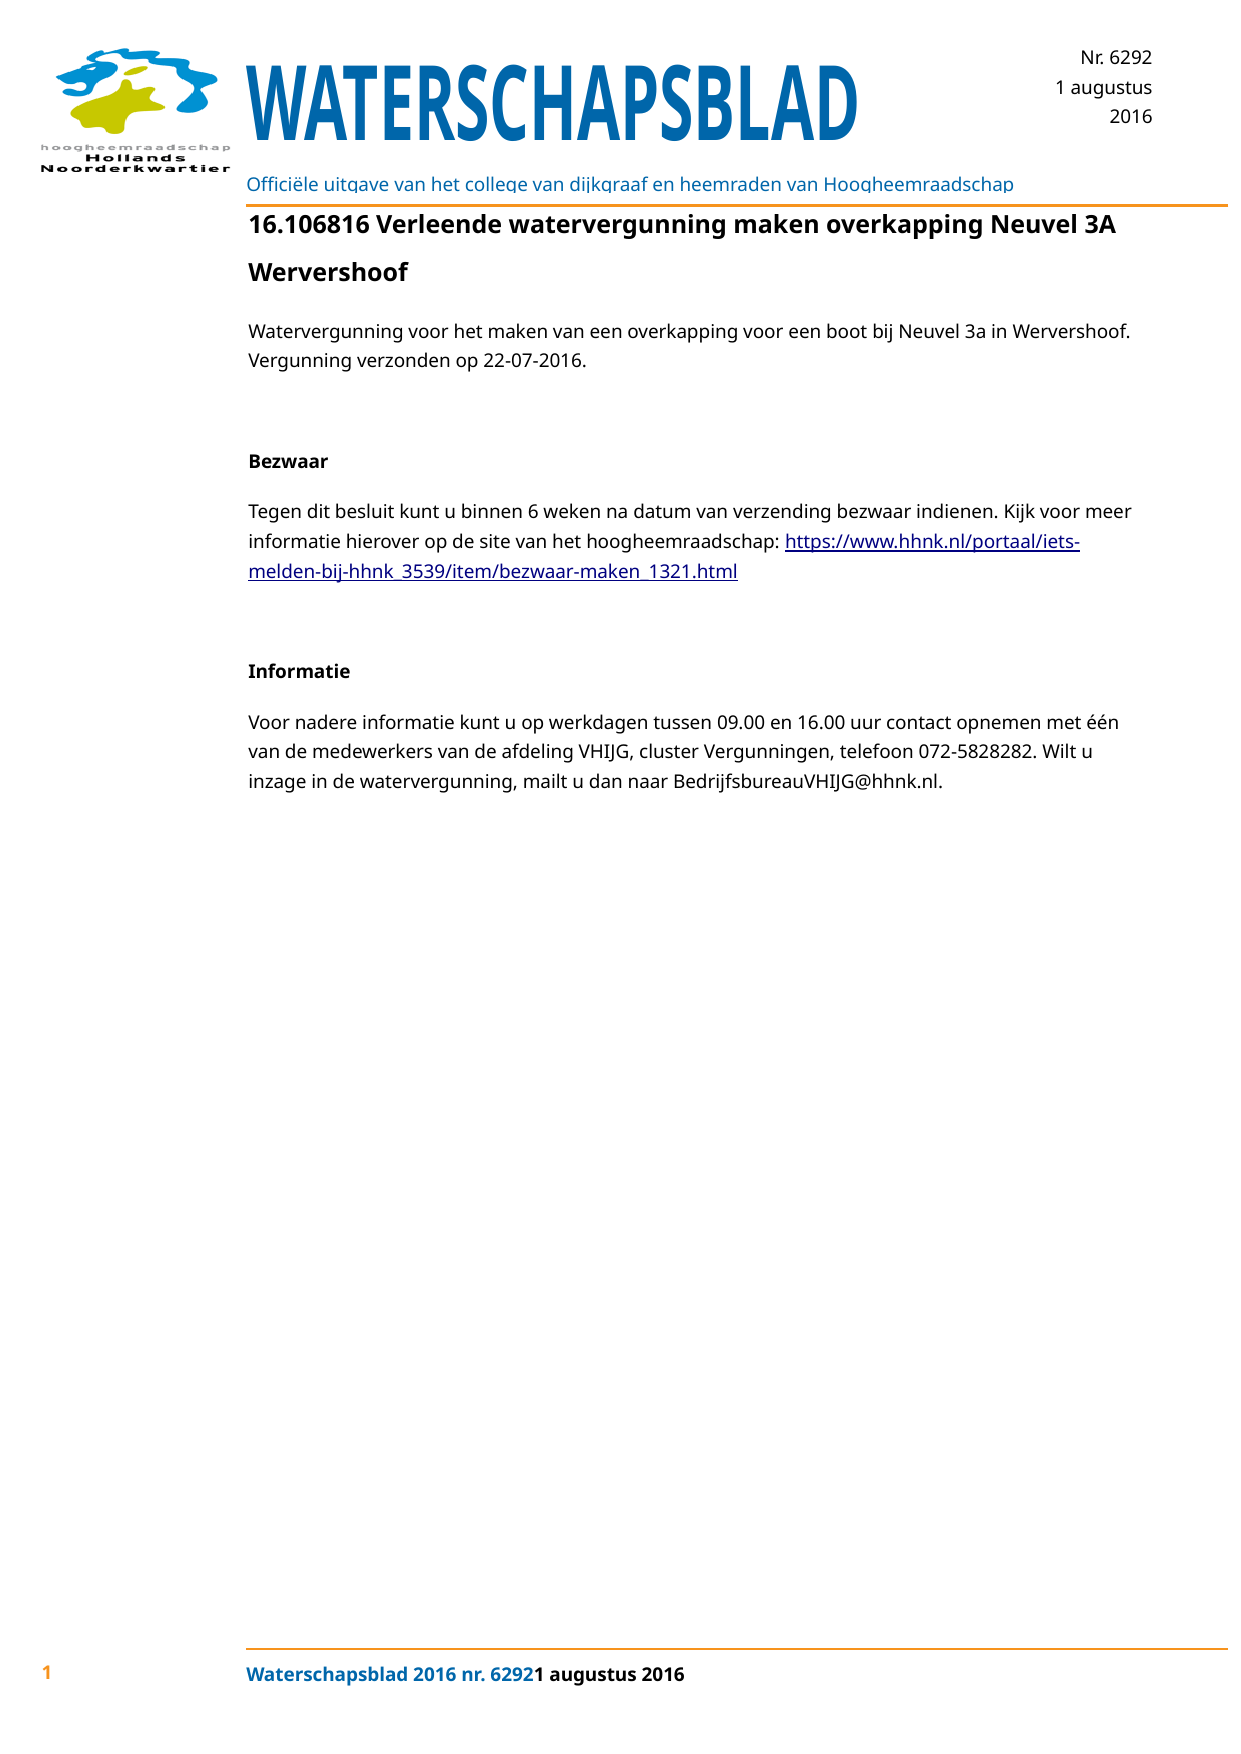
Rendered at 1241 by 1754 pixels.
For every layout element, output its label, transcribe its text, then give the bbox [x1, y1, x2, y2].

text Bezwaar [248, 448, 1152, 474]
text Tegen dit besluit kunt u binnen 6 weken na datum van verzending bezwaar indienen. Kijk voor meer informatie hierover op de site van het hoogheemraadschap: https://www.hhnk.nl/portaal/iets-melden-bij-hhnk_3539/item/bezwaar-maken_1321.html [248, 499, 1152, 584]
picture [41, 47, 231, 172]
text Informatie [248, 659, 1152, 684]
text Voor nadere informatie kunt u op werkdagen tussen 09.00 en 16.00 uur contact opnemen met één van de medewerkers van de afdeling VHIJG, cluster Vergunningen, telefoon 072-5828282. Wilt u inzage in de watervergunning, mailt u dan naar BedrijfsbureauVHIJG@hhnk.nl. [248, 709, 1152, 794]
text 16.106816 Verleende watervergunning maken overkapping Neuvel 3A Wervershoof [248, 207, 1152, 288]
text Watervergunning voor het maken van een overkapping voor een boot bij Neuvel 3a in Wervershoof. Vergunning verzonden op 22-07-2016. [248, 318, 1152, 373]
